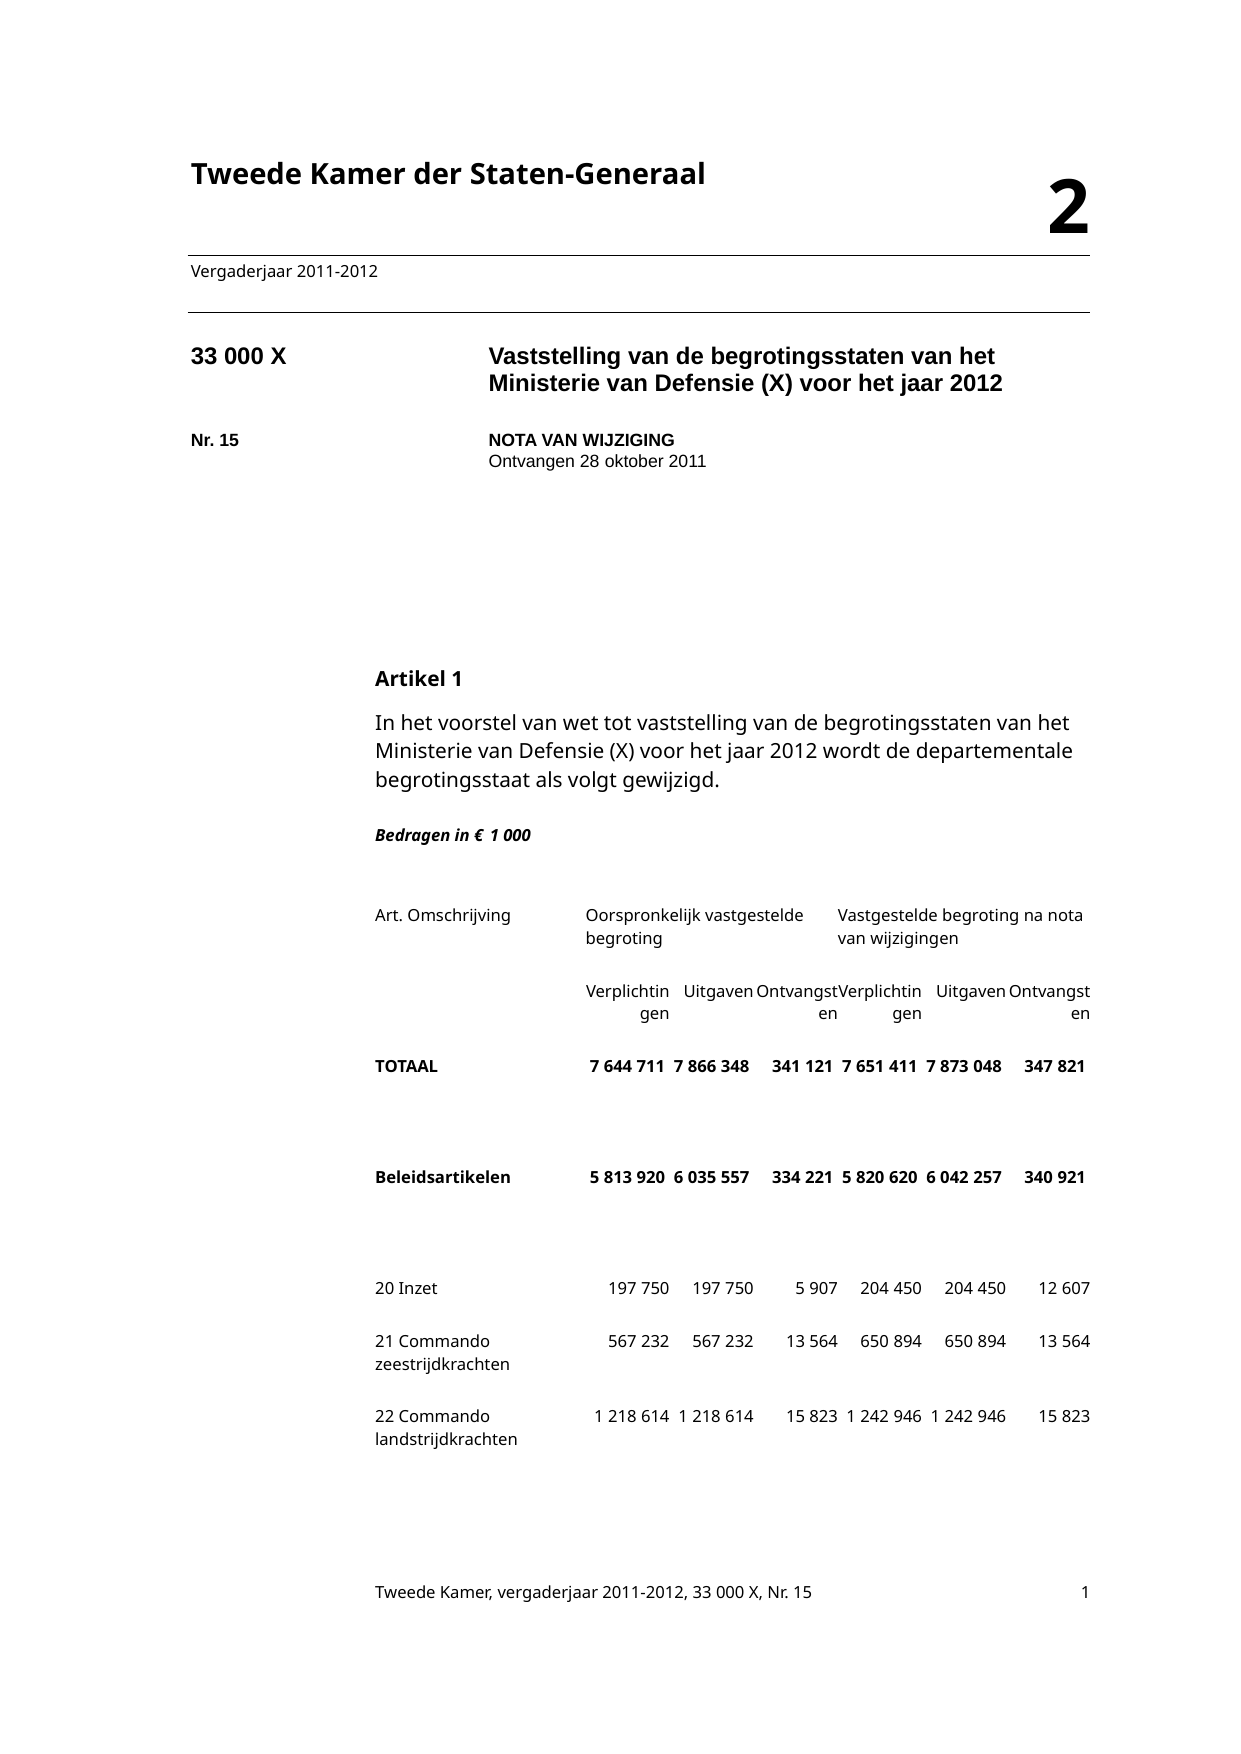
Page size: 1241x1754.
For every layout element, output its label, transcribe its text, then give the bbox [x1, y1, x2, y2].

table_cell 567 232 [669, 1330, 753, 1405]
table_cell Ontvangsten [754, 979, 838, 1055]
table_cell 7 866 348 [669, 1055, 753, 1107]
table_cell 340 921 [1006, 1166, 1090, 1218]
table_cell [1006, 1108, 1090, 1166]
table_cell TOTAAL [375, 1055, 585, 1107]
table_cell Nr. 15 [188, 427, 485, 546]
table_cell [375, 1108, 585, 1166]
table_cell 341 121 [754, 1055, 838, 1107]
table_cell [1006, 1219, 1090, 1277]
table_cell 347 821 [1006, 1055, 1090, 1107]
table_cell 13 564 [754, 1330, 838, 1405]
table_cell Ontvangsten [1006, 979, 1090, 1055]
table_cell 1 242 946 [922, 1405, 1006, 1481]
table_cell 204 450 [922, 1277, 1006, 1330]
table_cell 5 907 [754, 1277, 838, 1330]
table_cell [485, 313, 1090, 339]
table_cell Vergaderjaar 2011-2012 [188, 256, 485, 312]
table_cell 650 894 [838, 1330, 922, 1405]
table_cell 21 Commando zeestrijdkrachten [375, 1330, 585, 1405]
table_cell 15 823 [1006, 1405, 1090, 1481]
text Artikel 1 [375, 664, 1090, 693]
table_cell 567 232 [585, 1330, 669, 1405]
table_cell [922, 1108, 1006, 1166]
table_cell Verplichtingen [585, 979, 669, 1055]
table_cell 1 218 614 [669, 1405, 753, 1481]
table_cell 20 Inzet [375, 1277, 585, 1330]
table_cell Beleidsartikelen [375, 1166, 585, 1218]
table_cell Verplichtingen [838, 979, 922, 1055]
table_cell [754, 1108, 838, 1166]
table_cell [375, 979, 585, 1055]
table_cell 22 Commando landstrijdkrachten [375, 1405, 585, 1481]
table_cell 13 564 [1006, 1330, 1090, 1405]
table_cell 204 450 [838, 1277, 922, 1330]
table_cell 5 820 620 [838, 1166, 922, 1218]
table_cell 7 644 711 [585, 1055, 669, 1107]
table_cell [375, 1219, 585, 1277]
table_cell Uitgaven [669, 979, 753, 1055]
table_cell 15 823 [754, 1405, 838, 1481]
table_header 2 [910, 150, 1090, 255]
table_cell 197 750 [585, 1277, 669, 1330]
table_cell [669, 1108, 753, 1166]
table_cell NOTA VAN WIJZIGING Ontvangen 28 oktober 2011 [485, 427, 1090, 546]
table_cell Uitgaven [922, 979, 1006, 1055]
table_cell 334 221 [754, 1166, 838, 1218]
table_cell [585, 1108, 669, 1166]
table_cell 6 042 257 [922, 1166, 1006, 1218]
table_cell 6 035 557 [669, 1166, 753, 1218]
table_cell 7 651 411 [838, 1055, 922, 1107]
text Bedragen in € 1 000 [375, 823, 1090, 846]
table_header Oorspronkelijk vastgestelde begroting [585, 904, 838, 979]
table_cell 197 750 [669, 1277, 753, 1330]
table_cell [838, 1219, 922, 1277]
table_cell 7 873 048 [922, 1055, 1006, 1107]
table_cell [669, 1219, 753, 1277]
table_cell [754, 1219, 838, 1277]
table_cell [922, 1219, 1006, 1277]
table_cell 650 894 [922, 1330, 1006, 1405]
table_header Art. Omschrijving [375, 904, 585, 979]
table_cell [838, 1108, 922, 1166]
table_cell [485, 256, 1090, 312]
table_header Vastgestelde begroting na nota van wijzigingen [838, 904, 1090, 979]
text In het voorstel van wet tot vaststelling van de begrotingsstaten van het Ministerie van Defensie (X) voor het jaar 2012 wordt de departementale begrotingsstaat als volgt gewijzigd. [375, 708, 1090, 793]
table_header Tweede Kamer der Staten-Generaal [188, 150, 909, 255]
table_cell Vaststelling van de begrotingsstaten van het Ministerie van Defensie (X) voor het jaar 2012 [485, 339, 1090, 427]
table_cell 12 607 [1006, 1277, 1090, 1330]
table_cell [585, 1219, 669, 1277]
table_cell 1 218 614 [585, 1405, 669, 1481]
table_cell 33 000 X [188, 339, 485, 427]
table_cell [188, 313, 485, 339]
table_cell 1 242 946 [838, 1405, 922, 1481]
table_cell 5 813 920 [585, 1166, 669, 1218]
